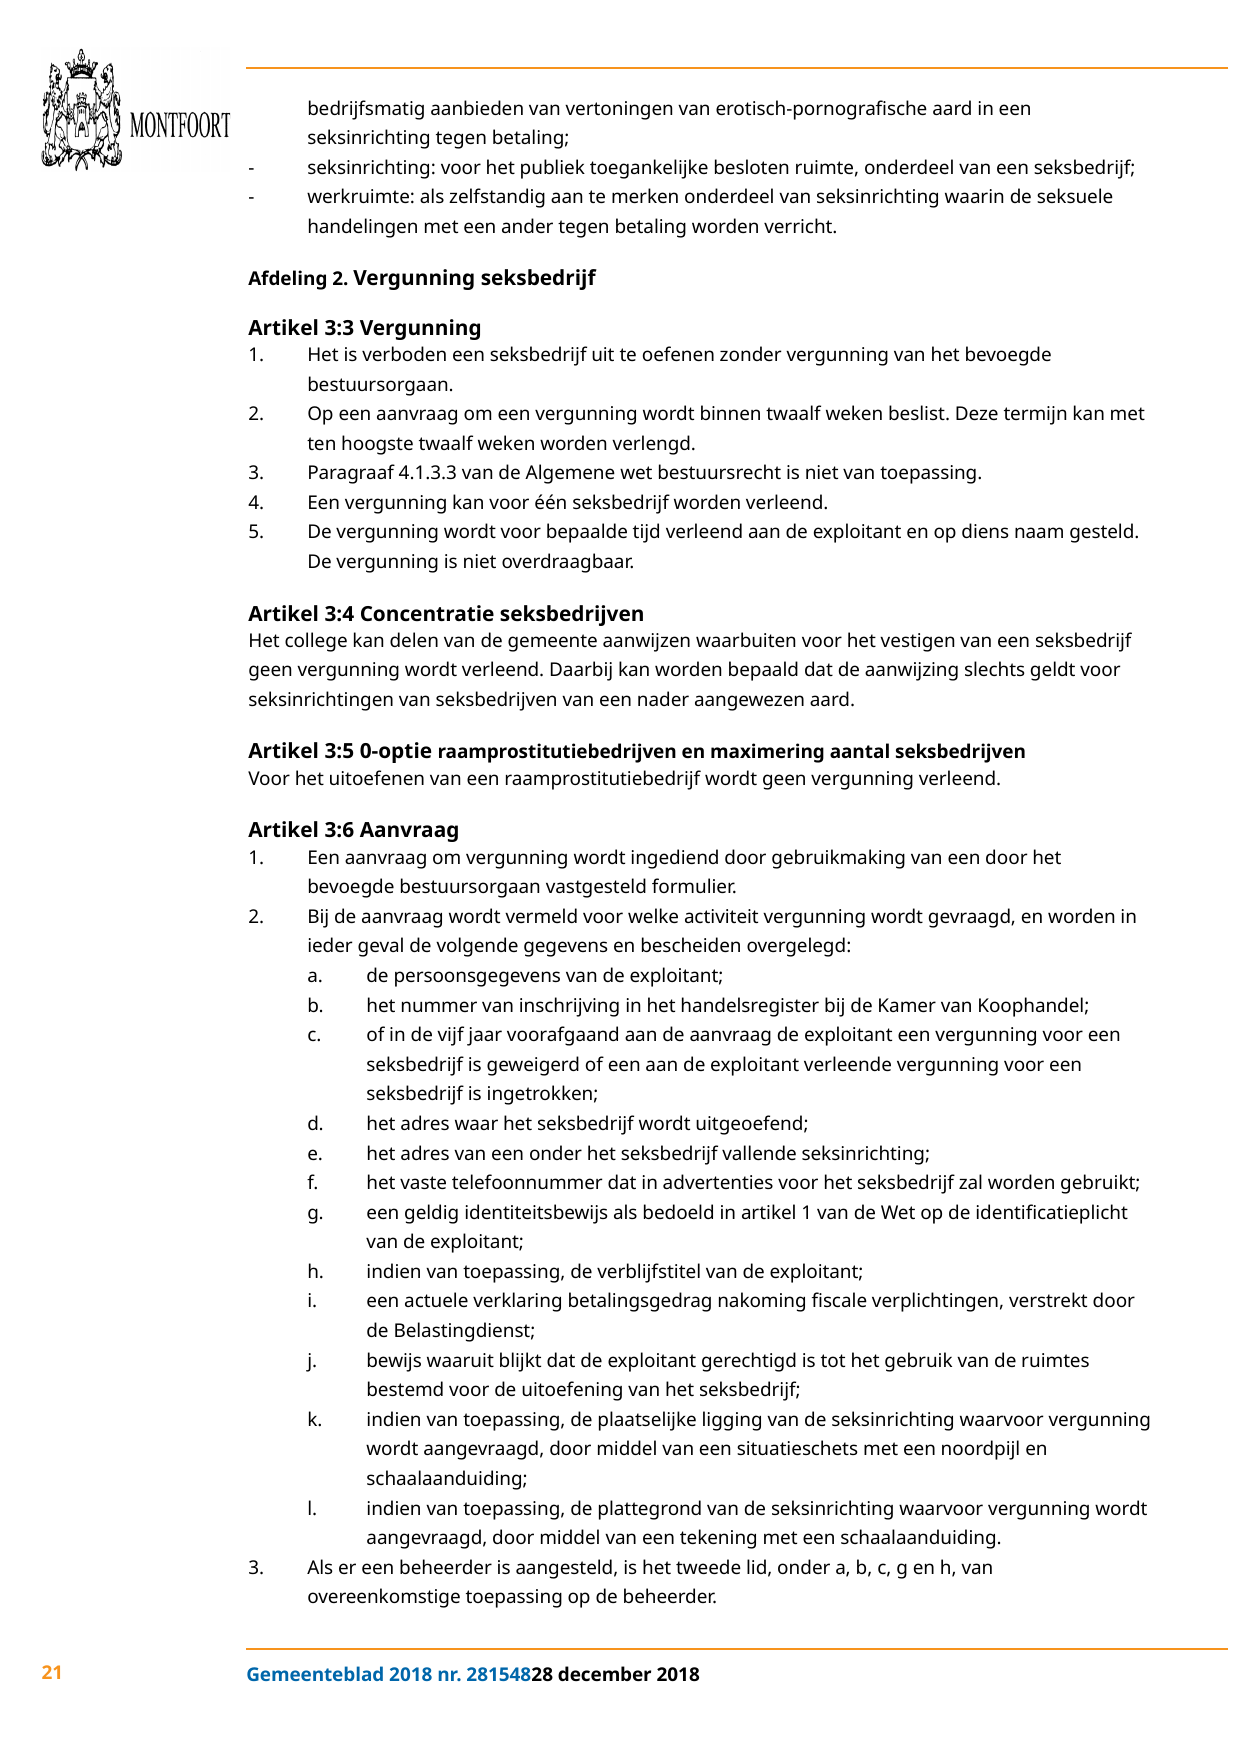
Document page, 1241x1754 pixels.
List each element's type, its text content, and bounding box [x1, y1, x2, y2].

list Bij de aanvraag wordt vermeld voor welke activiteit vergunning wordt gevraagd, en worden in ieder geval de volgende gegevens en bescheiden overgelegd: [248, 903, 1152, 958]
text Artikel 3:4 Concentratie seksbedrijven [248, 599, 1152, 627]
list Het is verboden een seksbedrijf uit te oefenen zonder vergunning van het bevoegde bestuursorgaan. [248, 341, 1152, 396]
list een geldig identiteitsbewijs als bedoeld in artikel 1 van de Wet op de identificatieplicht van de exploitant; [307, 1199, 1152, 1254]
list werkruimte: als zelfstandig aan te merken onderdeel van seksinrichting waarin de seksuele handelingen met een ander tegen betaling worden verricht. [248, 183, 1152, 239]
list indien van toepassing, de plattegrond van de seksinrichting waarvoor vergunning wordt aangevraagd, door middel van een tekening met een schaalaanduiding. [307, 1495, 1152, 1550]
list Een vergunning kan voor één seksbedrijf worden verleend. [248, 489, 1152, 515]
list de persoonsgegevens van de exploitant; [307, 962, 1152, 988]
picture [41, 47, 231, 172]
list indien van toepassing, de verblijfstitel van de exploitant; [307, 1258, 1152, 1284]
list het nummer van inschrijving in het handelsregister bij de Kamer van Koophandel; [307, 992, 1152, 1018]
list Op een aanvraag om een vergunning wordt binnen twaalf weken beslist. Deze termijn kan met ten hoogste twaalf weken worden verlengd. [248, 400, 1152, 456]
text Het college kan delen van de gemeente aanwijzen waarbuiten voor het vestigen van een seksbedrijf geen vergunning wordt verleend. Daarbij kan worden bepaald dat de aanwijzing slechts geldt voor seksinrichtingen van seksbedrijven van een nader aangewezen aard. [248, 627, 1152, 712]
list het adres van een onder het seksbedrijf vallende seksinrichting; [307, 1140, 1152, 1166]
list het adres waar het seksbedrijf wordt uitgeoefend; [307, 1110, 1152, 1136]
text Artikel 3:3 Vergunning [248, 313, 1152, 341]
list bewijs waaruit blijkt dat de exploitant gerechtigd is tot het gebruik van de ruimtes bestemd voor de uitoefening van het seksbedrijf; [307, 1347, 1152, 1402]
list een actuele verklaring betalingsgedrag nakoming fiscale verplichtingen, verstrekt door de Belastingdienst; [307, 1288, 1152, 1343]
list Paragraaf 4.1.3.3 van de Algemene wet bestuursrecht is niet van toepassing. [248, 459, 1152, 485]
list bedrijfsmatig aanbieden van vertoningen van erotisch-pornografische aard in een seksinrichting tegen betaling; [248, 95, 1152, 150]
list Een aanvraag om vergunning wordt ingediend door gebruikmaking van een door het bevoegde bestuursorgaan vastgesteld formulier. [248, 844, 1152, 899]
list Als er een beheerder is aangesteld, is het tweede lid, onder a, b, c, g en h, van overeenkomstige toepassing op de beheerder. [248, 1554, 1152, 1609]
list of in de vijf jaar voorafgaand aan de aanvraag de exploitant een vergunning voor een seksbedrijf is geweigerd of een aan de exploitant verleende vergunning voor een seksbedrijf is ingetrokken; [307, 1021, 1152, 1106]
list het vaste telefoonnummer dat in advertenties voor het seksbedrijf zal worden gebruikt; [307, 1169, 1152, 1195]
list indien van toepassing, de plaatselijke ligging van de seksinrichting waarvoor vergunning wordt aangevraagd, door middel van een situatieschets met een noordpijl en schaalaanduiding; [307, 1406, 1152, 1491]
text Artikel 3:5 0-optie raamprostitutiebedrijven en maximering aantal seksbedrijven [248, 737, 1152, 765]
list De vergunning wordt voor bepaalde tijd verleend aan de exploitant en op diens naam gesteld. De vergunning is niet overdraagbaar. [248, 519, 1152, 574]
text Voor het uitoefenen van een raamprostitutiebedrijf wordt geen vergunning verleend. [248, 765, 1152, 791]
text Artikel 3:6 Aanvraag [248, 816, 1152, 844]
list seksinrichting: voor het publiek toegankelijke besloten ruimte, onderdeel van een seksbedrijf; [248, 154, 1152, 180]
text Afdeling 2. Vergunning seksbedrijf [248, 263, 1152, 292]
